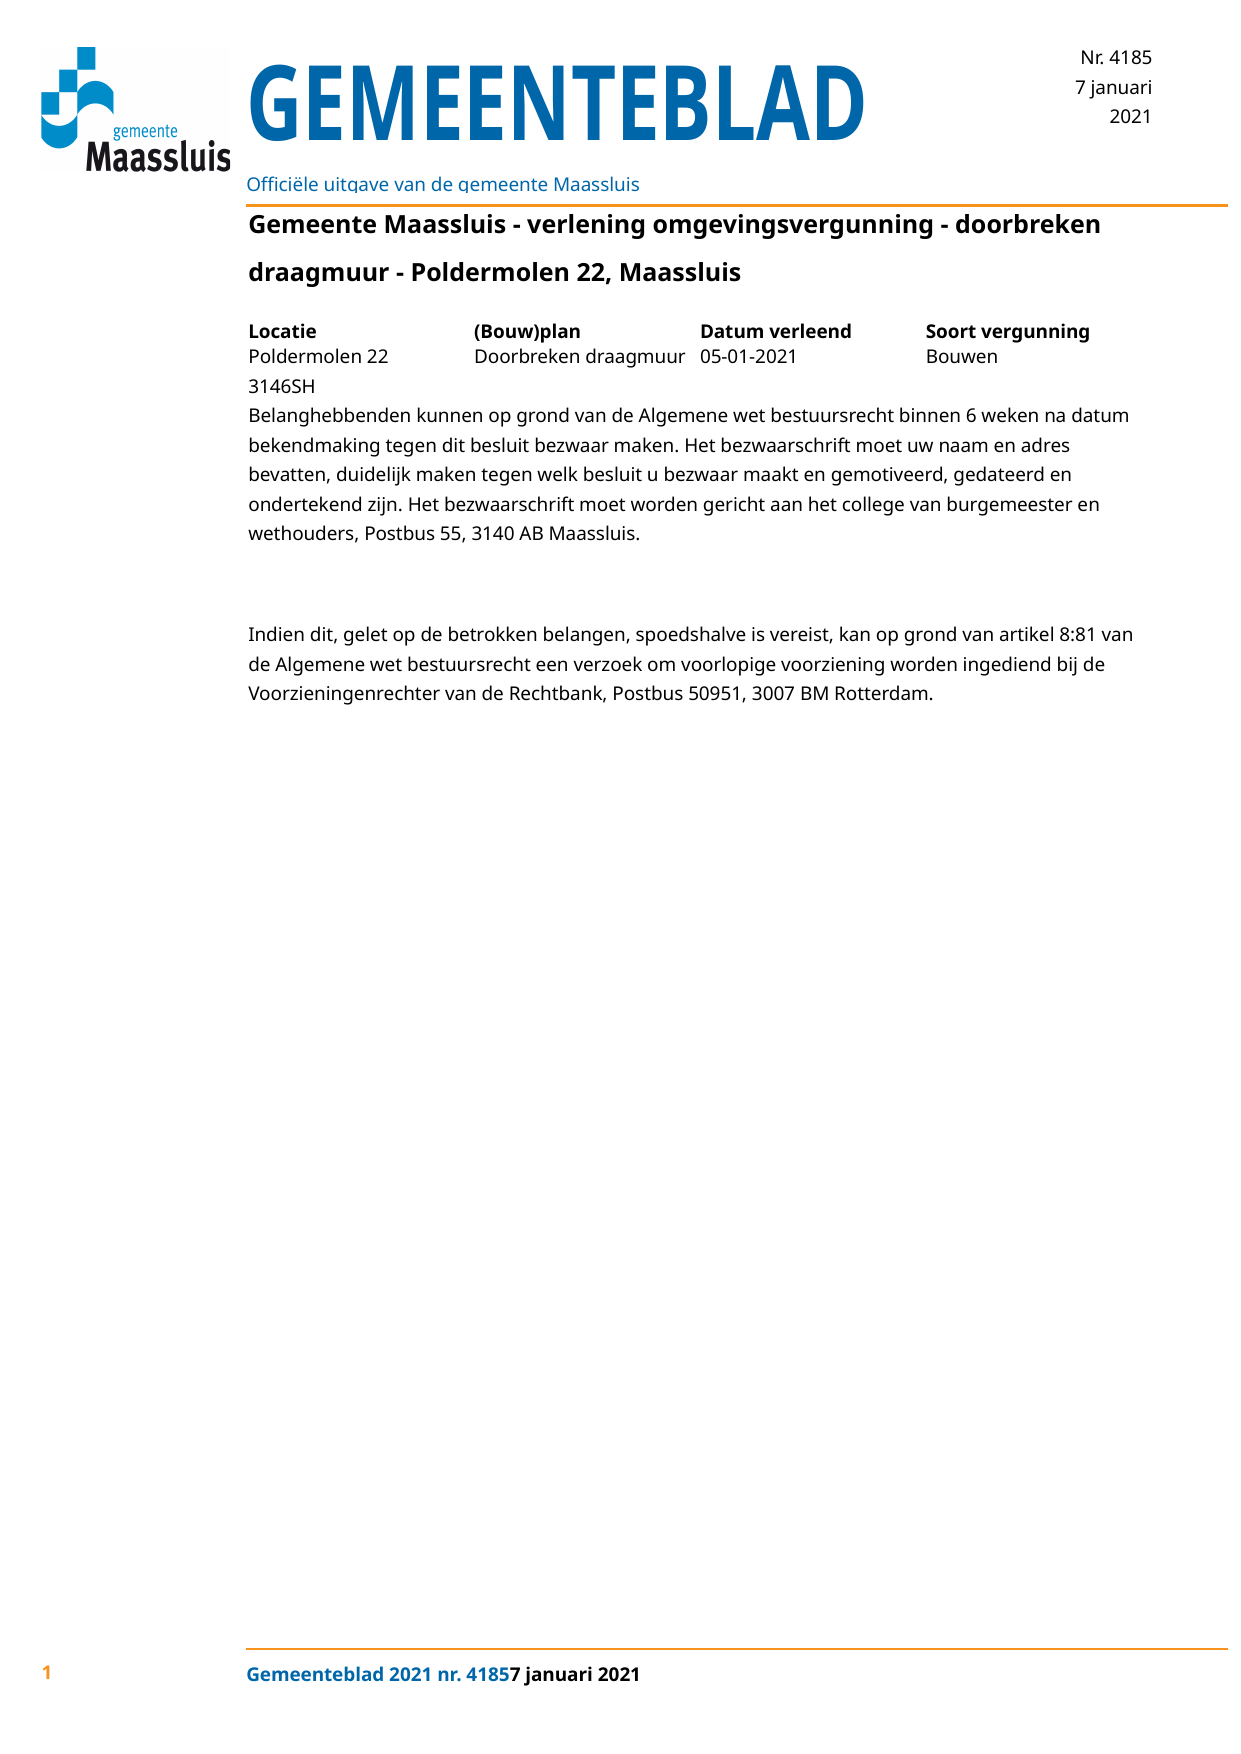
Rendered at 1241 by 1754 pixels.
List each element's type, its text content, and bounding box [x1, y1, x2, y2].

text Gemeente Maassluis - verlening omgevingsvergunning - doorbreken draagmuur - Poldermolen 22, Maassluis [248, 207, 1152, 288]
table_header Datum verleend [700, 318, 926, 344]
table_cell Doorbreken draagmuur [474, 344, 700, 399]
table_cell 05-01-2021 [700, 344, 926, 399]
picture [41, 47, 231, 172]
table_header (Bouw)plan [474, 318, 700, 344]
text Indien dit, gelet op de betrokken belangen, spoedshalve is vereist, kan op grond van artikel 8:81 van de Algemene wet bestuursrecht een verzoek om voorlopige voorziening worden ingediend bij de Voorzieningenrechter van de Rechtbank, Postbus 50951, 3007 BM Rotterdam. [248, 621, 1152, 706]
table_header Soort vergunning [926, 318, 1152, 344]
picture [41, 47, 77, 92]
table_cell Bouwen [926, 344, 1152, 399]
table_header Locatie [248, 318, 474, 344]
table_cell Poldermolen 22 3146SH [248, 344, 474, 399]
text Belanghebbenden kunnen op grond van de Algemene wet bestuursrecht binnen 6 weken na datum bekendmaking tegen dit besluit bezwaar maken. Het bezwaarschrift moet uw naam en adres bevatten, duidelijk maken tegen welk besluit u bezwaar maakt en gemotiveerd, gedateerd en ondertekend zijn. Het bezwaarschrift moet worden gericht aan het college van burgemeester en wethouders, Postbus 55, 3140 AB Maassluis. [248, 402, 1152, 546]
